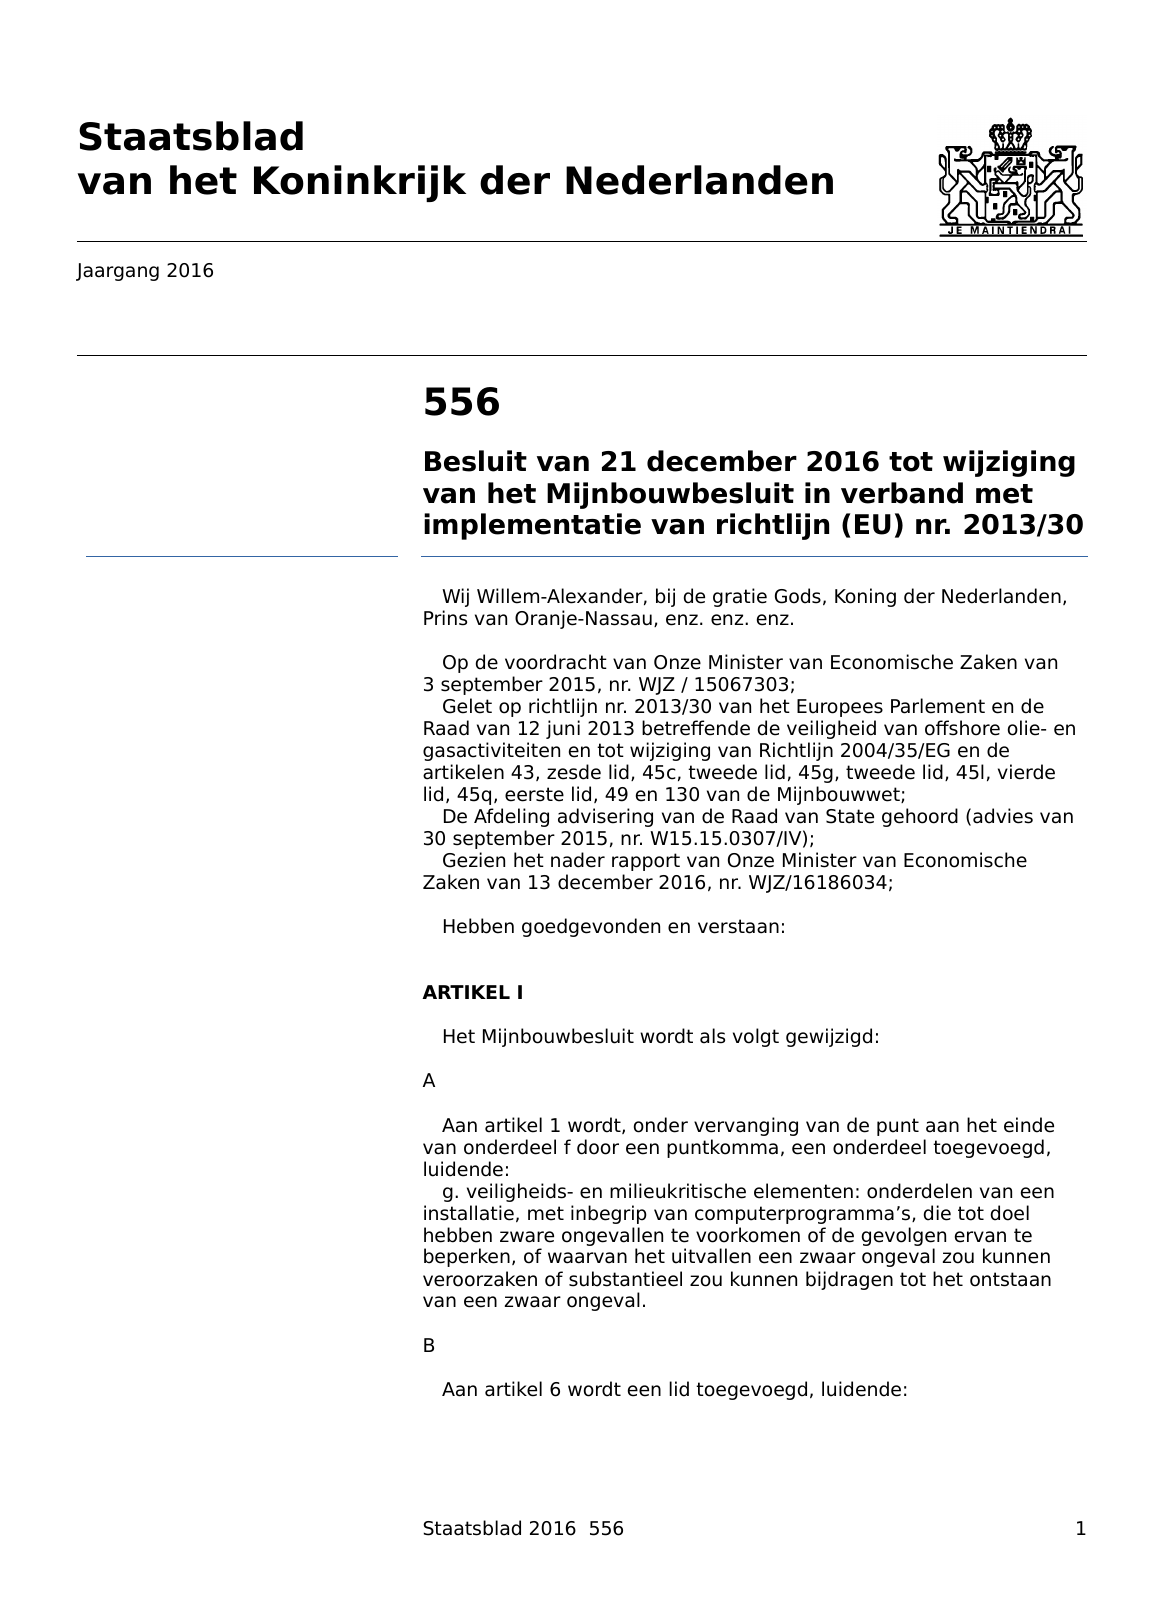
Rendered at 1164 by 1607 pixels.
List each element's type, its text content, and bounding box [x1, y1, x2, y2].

table_header Staatsblad van het Koninkrijk der Nederlanden [77, 100, 886, 241]
text Hebben goedgevonden en verstaan: [422, 916, 1087, 938]
picture [936, 115, 1087, 240]
text Aan artikel 1 wordt, onder vervanging van de punt aan het einde van onderdeel f door een puntkomma, een onderdeel toegevoegd, luidende: [422, 1114, 1087, 1181]
text g. veiligheids- en milieukritische elementen: onderdelen van een installatie, met inbegrip van computerprogramma’s, die tot doel hebben zware ongevallen te voorkomen of de gevolgen ervan te beperken, of waarvan het uitvallen een zwaar ongeval zou kunnen veroorzaken of substantieel zou kunnen bijdragen tot het ontstaan van een zwaar ongeval. [422, 1181, 1087, 1312]
text Gelet op richtlijn nr. 2013/30 van het Europees Parlement en de Raad van 12 juni 2013 betreffende de veiligheid van offshore olie- en gasactiviteiten en tot wijziging van Richtlijn 2004/35/EG en de artikelen 43, zesde lid, 45c, tweede lid, 45g, tweede lid, 45l, vierde lid, 45q, eerste lid, 49 en 130 van de Mijnbouwwet; [422, 696, 1087, 806]
text Gezien het nader rapport van Onze Minister van Economische Zaken van 13 december 2016, nr. WJZ/16186034; [422, 849, 1087, 893]
table_header [886, 100, 1087, 241]
text B [422, 1334, 1087, 1357]
text De Afdeling advisering van de Raad van State gehoord (advies van 30 september 2015, nr. W15.15.0307/IV); [422, 806, 1087, 849]
table_cell Jaargang 2016 [77, 242, 1087, 355]
text Op de voordracht van Onze Minister van Economische Zaken van 3 september 2015, nr. WJZ / 15067303; [422, 652, 1087, 696]
text Aan artikel 6 wordt een lid toegevoegd, luidende: [422, 1379, 1087, 1401]
text Het Mijnbouwbesluit wordt als volgt gewijzigd: [422, 1026, 1087, 1048]
text A [422, 1070, 1087, 1092]
text Besluit van 21 december 2016 tot wijziging van het Mijnbouwbesluit in verband met implementatie van richtlijn (EU) nr. 2013/30 [422, 447, 1087, 541]
subtitle 556 [422, 381, 1087, 424]
text Wij Willem-Alexander, bij de gratie Gods, Koning der Nederlanden, Prins van Oranje-Nassau, enz. enz. enz. [422, 586, 1087, 629]
subtitle ARTIKEL I [422, 982, 1087, 1004]
